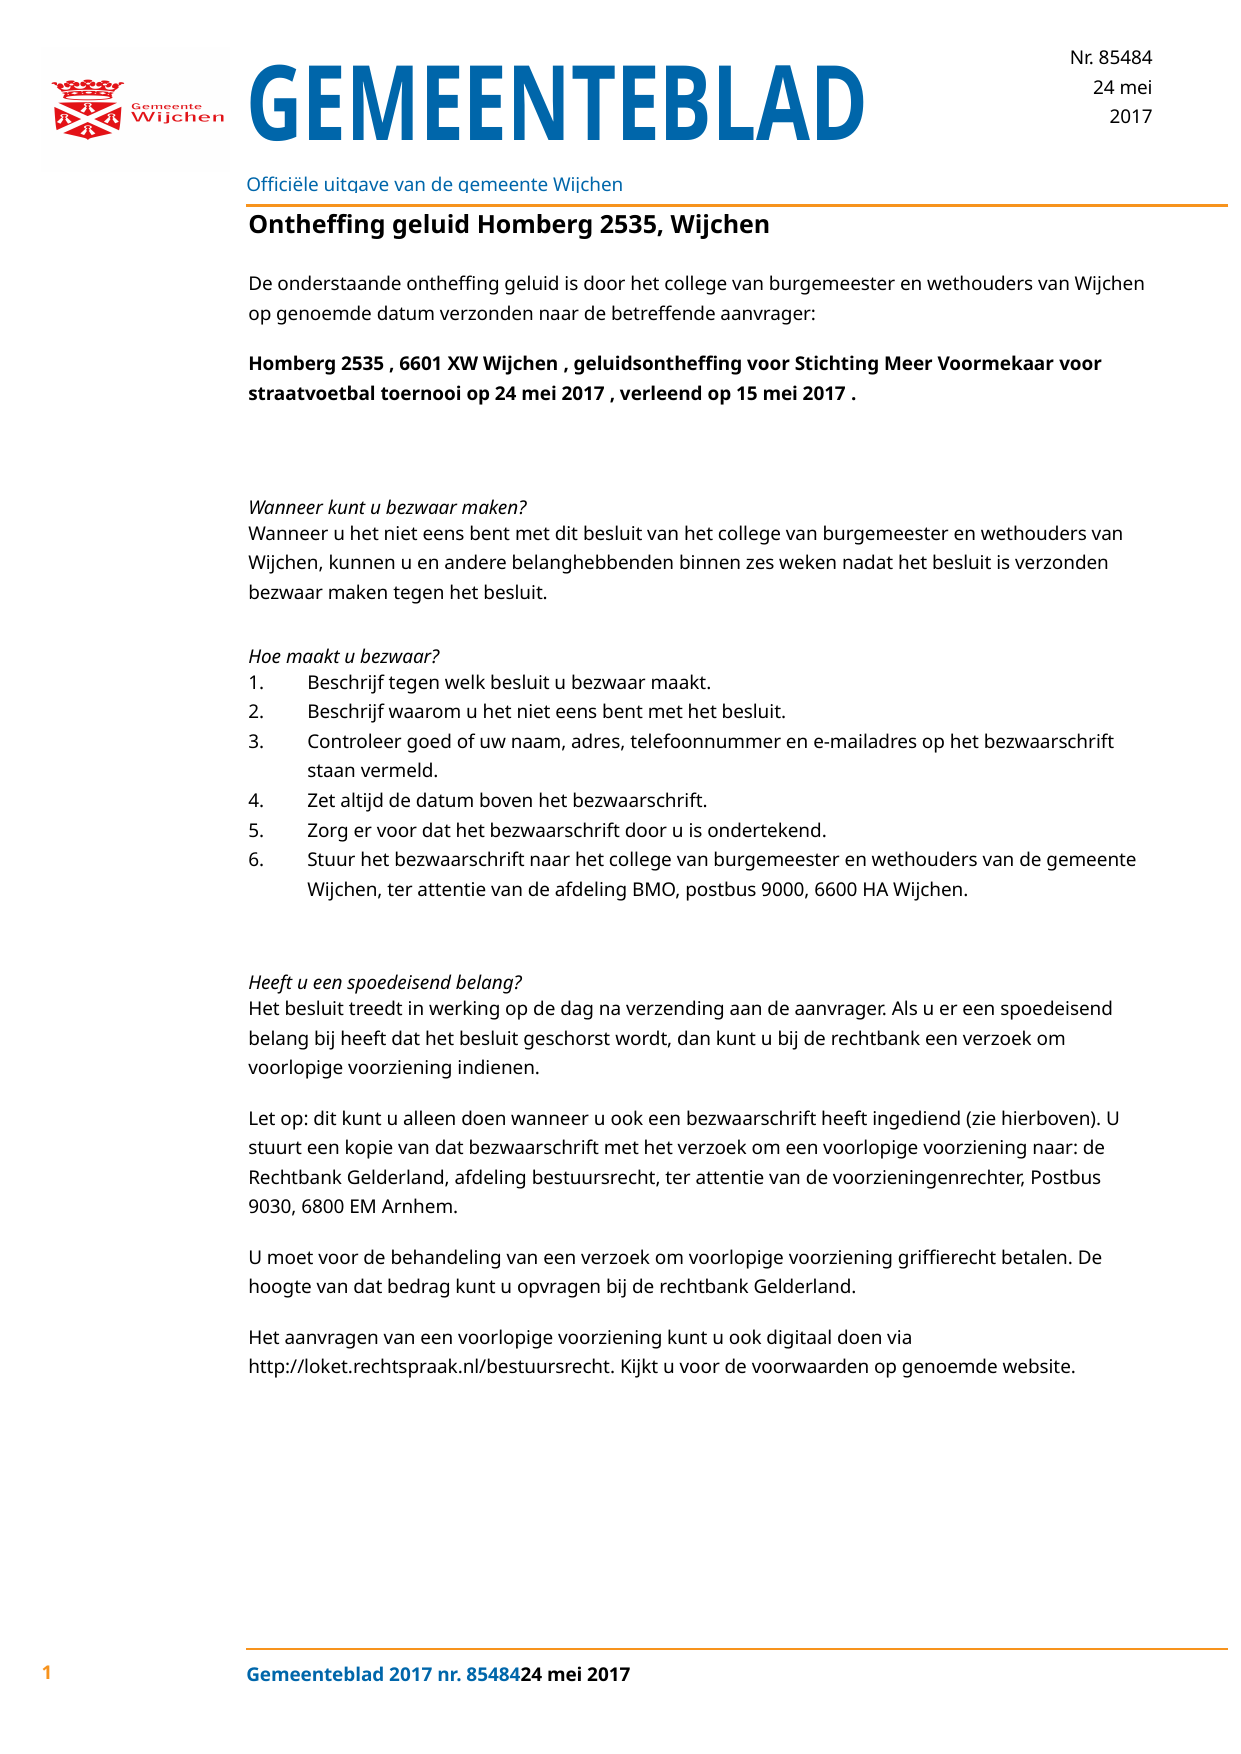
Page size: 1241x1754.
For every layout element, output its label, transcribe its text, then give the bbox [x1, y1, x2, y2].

list Zorg er voor dat het bezwaarschrift door u is ondertekend. [248, 817, 1152, 842]
list Beschrijf tegen welk besluit u bezwaar maakt. [248, 669, 1152, 694]
text Hoe maakt u bezwaar? [248, 643, 1152, 669]
text Het besluit treedt in werking op de dag na verzending aan de aanvrager. Als u er een spoedeisend belang bij heeft dat het besluit geschorst wordt, dan kunt u bij de rechtbank een verzoek om voorlopige voorziening indienen. [248, 995, 1152, 1080]
text Ontheffing geluid Homberg 2535, Wijchen [248, 207, 1152, 241]
picture [41, 47, 231, 172]
text Wanneer u het niet eens bent met dit besluit van het college van burgemeester en wethouders van Wijchen, kunnen u en andere belanghebbenden binnen zes weken nadat het besluit is verzonden bezwaar maken tegen het besluit. [248, 520, 1152, 605]
text Let op: dit kunt u alleen doen wanneer u ook een bezwaarschrift heeft ingediend (zie hierboven). U stuurt een kopie van dat bezwaarschrift met het verzoek om een voorlopige voorziening naar: de Rechtbank Gelderland, afdeling bestuursrecht, ter attentie van de voorzieningenrechter, Postbus 9030, 6800 EM Arnhem. [248, 1105, 1152, 1219]
list Stuur het bezwaarschrift naar het college van burgemeester en wethouders van de gemeente Wijchen, ter attentie van de afdeling BMO, postbus 9000, 6600 HA Wijchen. [248, 846, 1152, 902]
list Controleer goed of uw naam, adres, telefoonnummer en e-mailadres op het bezwaarschrift staan vermeld. [248, 728, 1152, 783]
list Beschrijf waarom u het niet eens bent met het besluit. [248, 698, 1152, 724]
text Wanneer kunt u bezwaar maken? [248, 494, 1152, 520]
text Heeft u een spoedeisend belang? [248, 969, 1152, 995]
list Zet altijd de datum boven het bezwaarschrift. [248, 787, 1152, 813]
text U moet voor de behandeling van een verzoek om voorlopige voorziening griffierecht betalen. De hoogte van dat bedrag kunt u opvragen bij de rechtbank Gelderland. [248, 1244, 1152, 1299]
text Het aanvragen van een voorlopige voorziening kunt u ook digitaal doen via http://loket.rechtspraak.nl/bestuursrecht. Kijkt u voor de voorwaarden op genoemde website. [248, 1324, 1152, 1379]
text De onderstaande ontheffing geluid is door het college van burgemeester en wethouders van Wijchen op genoemde datum verzonden naar de betreffende aanvrager: [248, 270, 1152, 326]
text Homberg 2535 , 6601 XW Wijchen , geluidsontheffing voor Stichting Meer Voormekaar voor straatvoetbal toernooi op 24 mei 2017 , verleend op 15 mei 2017 . [248, 350, 1152, 406]
